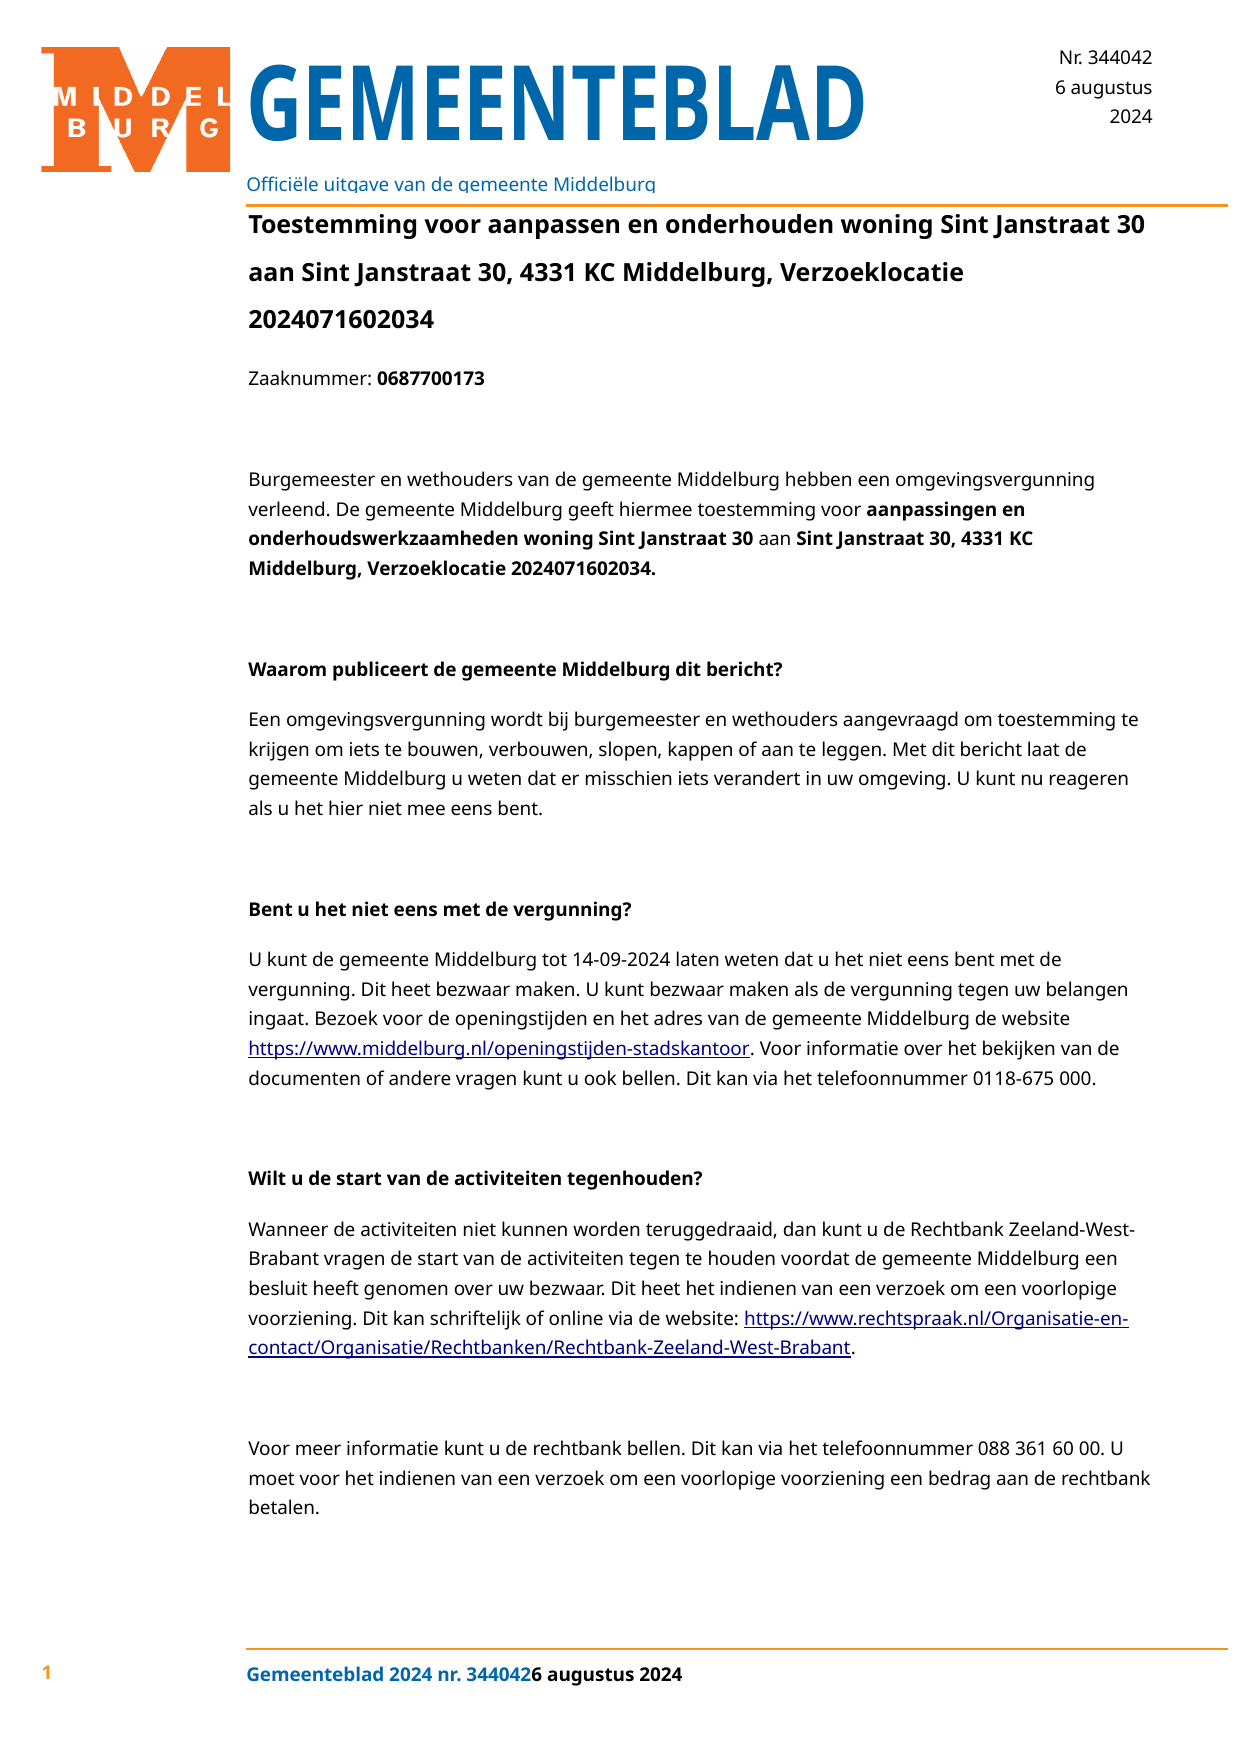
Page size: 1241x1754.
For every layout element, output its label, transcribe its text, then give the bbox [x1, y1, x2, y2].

text Zaaknummer: 0687700173 [248, 366, 1152, 391]
text Toestemming voor aanpassen en onderhouden woning Sint Janstraat 30 aan Sint Janstraat 30, 4331 KC Middelburg, Verzoeklocatie 2024071602034 [248, 207, 1152, 336]
text Bent u het niet eens met de vergunning? [248, 896, 1152, 922]
picture [41, 47, 231, 172]
text U kunt de gemeente Middelburg tot 14-09-2024 laten weten dat u het niet eens bent met de vergunning. Dit heet bezwaar maken. U kunt bezwaar maken als de vergunning tegen uw belangen ingaat. Bezoek voor de openingstijden en het adres van de gemeente Middelburg de website https://www.middelburg.nl/openingstijden-stadskantoor. Voor informatie over het bekijken van de documenten of andere vragen kunt u ook bellen. Dit kan via het telefoonnummer 0118-675 000. [248, 946, 1152, 1090]
text Een omgevingsvergunning wordt bij burgemeester en wethouders aangevraagd om toestemming te krijgen om iets te bouwen, verbouwen, slopen, kappen of aan te leggen. Met dit bericht laat de gemeente Middelburg u weten dat er misschien iets verandert in uw omgeving. U kunt nu reageren als u het hier niet mee eens bent. [248, 706, 1152, 821]
text Waarom publiceert de gemeente Middelburg dit bericht? [248, 656, 1152, 682]
text Voor meer informatie kunt u de rechtbank bellen. Dit kan via het telefoonnummer 088 361 60 00. U moet voor het indienen van een verzoek om een voorlopige voorziening een bedrag aan de rechtbank betalen. [248, 1435, 1152, 1520]
text Wanneer de activiteiten niet kunnen worden teruggedraaid, dan kunt u de Rechtbank Zeeland-West-Brabant vragen de start van de activiteiten tegen te houden voordat de gemeente Middelburg een besluit heeft genomen over uw bezwaar. Dit heet het indienen van een verzoek om een voorlopige voorziening. Dit kan schriftelijk of online via de website: https://www.rechtspraak.nl/Organisatie-en-contact/Organisatie/Rechtbanken/Rechtbank-Zeeland-West-Brabant. [248, 1216, 1152, 1360]
text Burgemeester en wethouders van de gemeente Middelburg hebben een omgevingsvergunning verleend. De gemeente Middelburg geeft hiermee toestemming voor aanpassingen en onderhoudswerkzaamheden woning Sint Janstraat 30 aan Sint Janstraat 30, 4331 KC Middelburg, Verzoeklocatie 2024071602034. [248, 466, 1152, 581]
text Wilt u de start van de activiteiten tegenhouden? [248, 1166, 1152, 1191]
